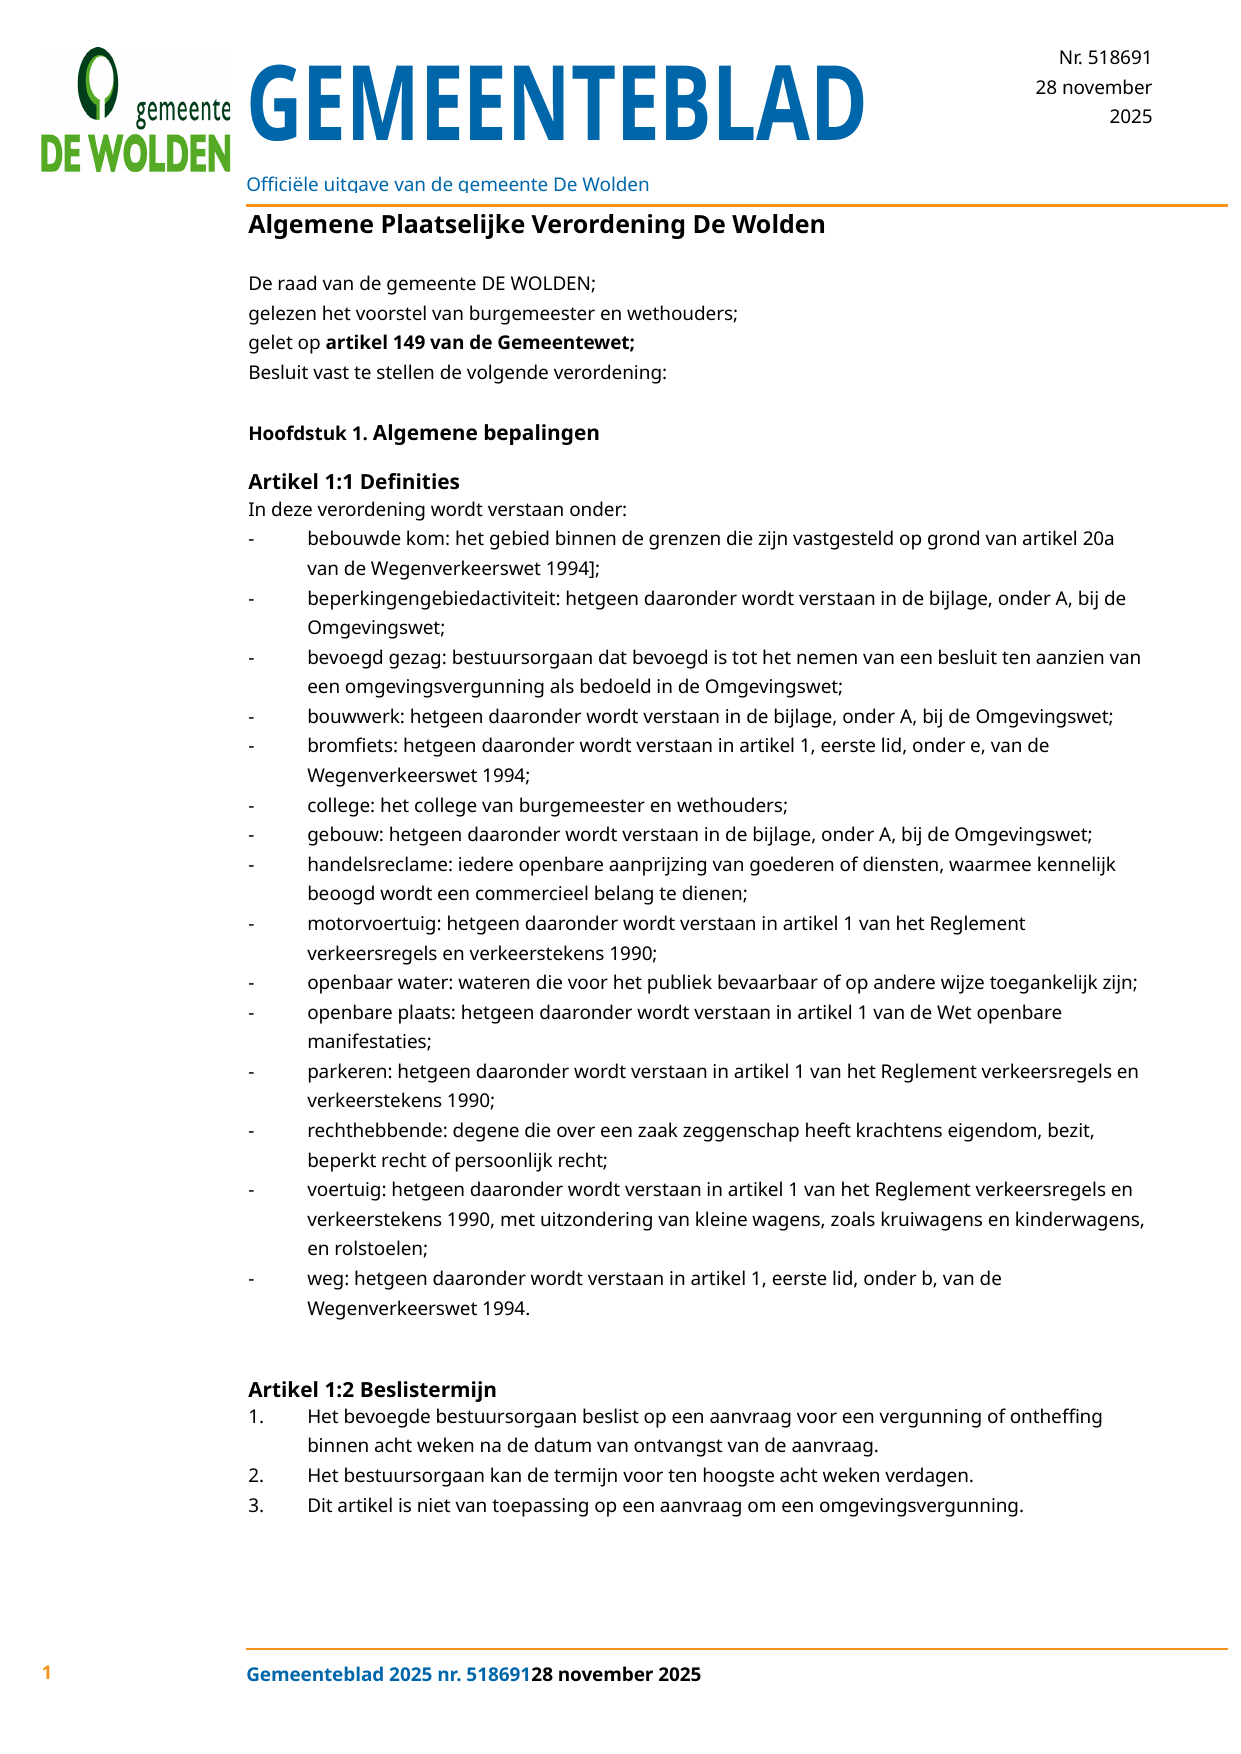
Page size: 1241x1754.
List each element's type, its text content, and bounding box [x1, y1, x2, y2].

list college: het college van burgemeester en wethouders; [248, 792, 1152, 817]
list bebouwde kom: het gebied binnen de grenzen die zijn vastgesteld op grond van artikel 20a van de Wegenverkeerswet 1994]; [248, 526, 1152, 581]
list bouwwerk: hetgeen daaronder wordt verstaan in de bijlage, onder A, bij de Omgevingswet; [248, 703, 1152, 729]
list gebouw: hetgeen daaronder wordt verstaan in de bijlage, onder A, bij de Omgevingswet; [248, 821, 1152, 847]
text In deze verordening wordt verstaan onder: [248, 496, 1152, 522]
list weg: hetgeen daaronder wordt verstaan in artikel 1, eerste lid, onder b, van de Wegenverkeerswet 1994. [248, 1265, 1152, 1320]
list Het bevoegde bestuursorgaan beslist op een aanvraag voor een vergunning of ontheffing binnen acht weken na de datum van ontvangst van de aanvraag. [248, 1403, 1152, 1458]
text Besluit vast te stellen de volgende verordening: [248, 359, 1152, 385]
list rechthebbende: degene die over een zaak zeggenschap heeft krachtens eigendom, bezit, beperkt recht of persoonlijk recht; [248, 1117, 1152, 1172]
list motorvoertuig: hetgeen daaronder wordt verstaan in artikel 1 van het Reglement verkeersregels en verkeerstekens 1990; [248, 910, 1152, 965]
list openbare plaats: hetgeen daaronder wordt verstaan in artikel 1 van de Wet openbare manifestaties; [248, 999, 1152, 1054]
list Het bestuursorgaan kan de termijn voor ten hoogste acht weken verdagen. [248, 1462, 1152, 1488]
text gelet op artikel 149 van de Gemeentewet; [248, 329, 1152, 355]
text Algemene Plaatselijke Verordening De Wolden [248, 207, 1152, 241]
text Hoofdstuk 1. Algemene bepalingen [248, 418, 1152, 447]
picture [41, 47, 231, 172]
list bromfiets: hetgeen daaronder wordt verstaan in artikel 1, eerste lid, onder e, van de Wegenverkeerswet 1994; [248, 733, 1152, 788]
text De raad van de gemeente DE WOLDEN; [248, 270, 1152, 296]
list openbaar water: wateren die voor het publiek bevaarbaar of op andere wijze toegankelijk zijn; [248, 969, 1152, 995]
list handelsreclame: iedere openbare aanprijzing van goederen of diensten, waarmee kennelijk beoogd wordt een commercieel belang te dienen; [248, 851, 1152, 906]
list voertuig: hetgeen daaronder wordt verstaan in artikel 1 van het Reglement verkeersregels en verkeerstekens 1990, met uitzondering van kleine wagens, zoals kruiwagens en kinderwagens, en rolstoelen; [248, 1176, 1152, 1261]
list Dit artikel is niet van toepassing op een aanvraag om een omgevingsvergunning. [248, 1492, 1152, 1518]
list bevoegd gezag: bestuursorgaan dat bevoegd is tot het nemen van een besluit ten aanzien van een omgevingsvergunning als bedoeld in de Omgevingswet; [248, 644, 1152, 699]
list beperkingengebiedactiviteit: hetgeen daaronder wordt verstaan in de bijlage, onder A, bij de Omgevingswet; [248, 585, 1152, 640]
text Artikel 1:2 Beslistermijn [248, 1375, 1152, 1403]
text Artikel 1:1 Definities [248, 467, 1152, 496]
text gelezen het voorstel van burgemeester en wethouders; [248, 300, 1152, 326]
list parkeren: hetgeen daaronder wordt verstaan in artikel 1 van het Reglement verkeersregels en verkeerstekens 1990; [248, 1058, 1152, 1113]
